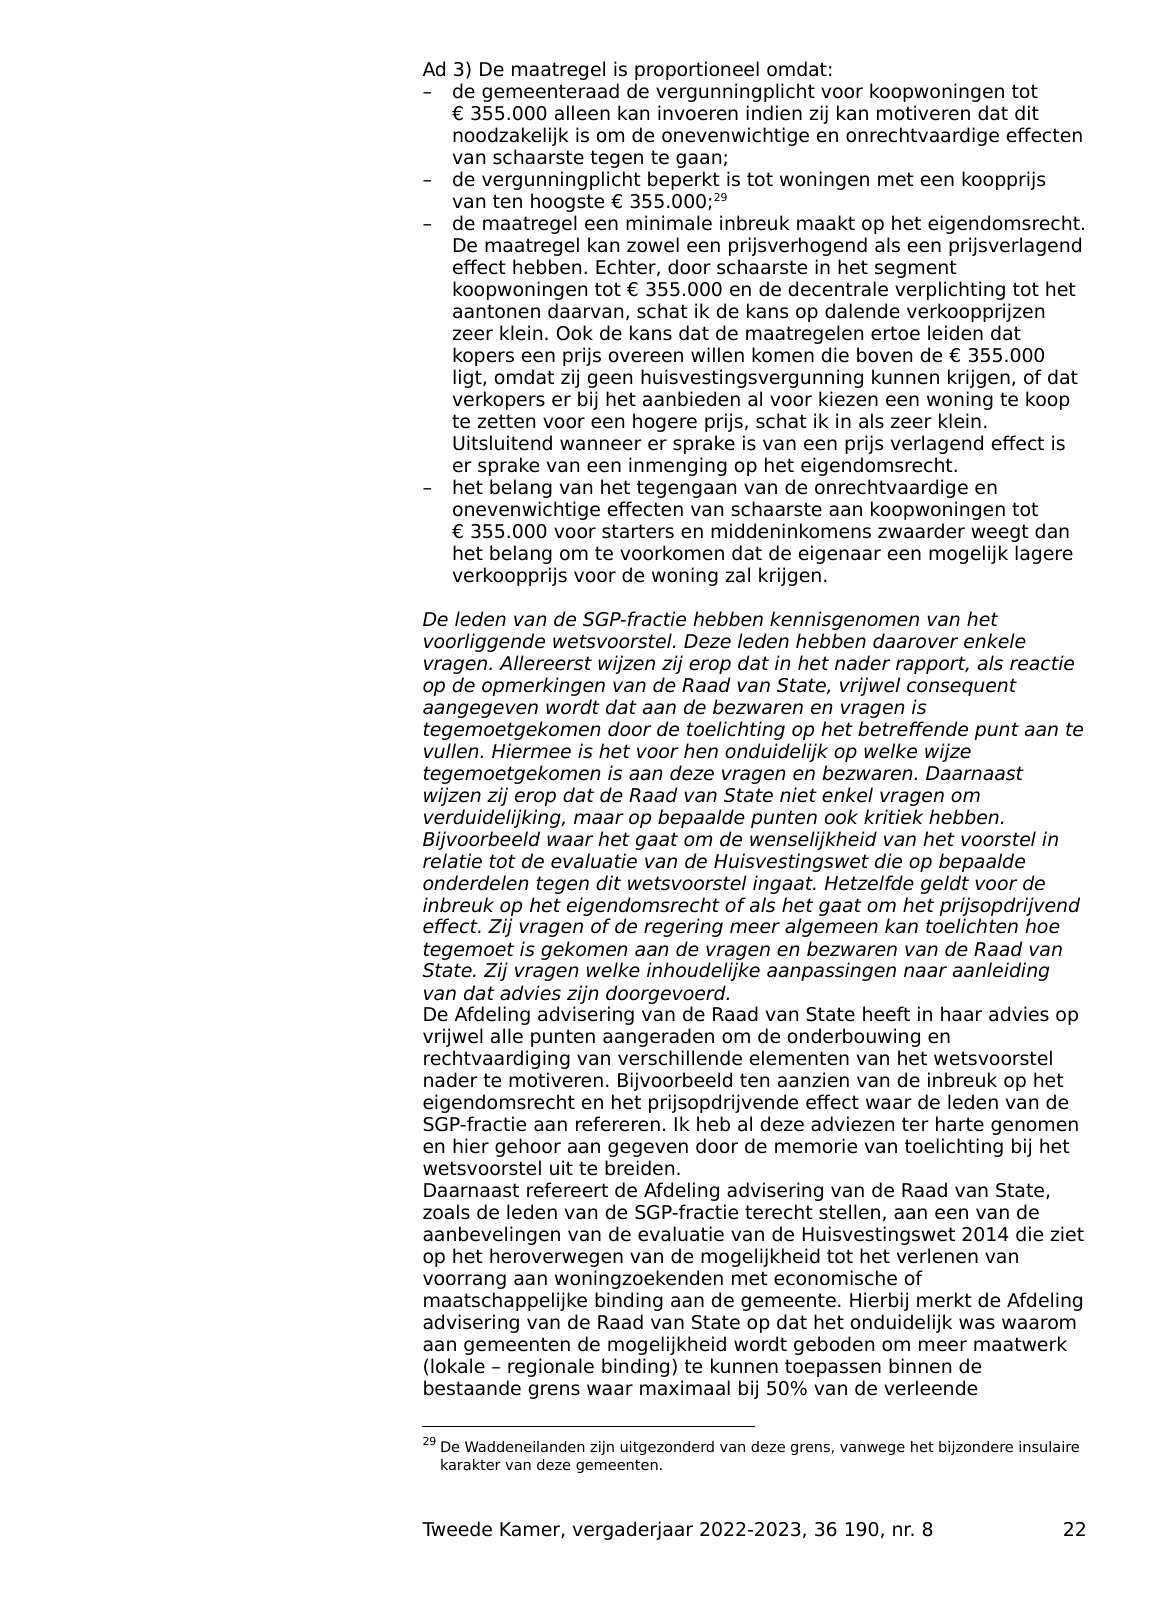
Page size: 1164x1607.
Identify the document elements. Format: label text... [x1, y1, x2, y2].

text De Waddeneilanden zijn uitgezonderd van deze grens, vanwege het bijzondere insulaire karakter van deze gemeenten. [422, 1435, 1087, 1474]
text – de vergunningplicht beperkt is tot woningen met een koopprijs van ten hoogste € 355.000; [422, 169, 1087, 213]
text Daarnaast refereert de Afdeling advisering van de Raad van State, zoals de leden van de SGP-fractie terecht stellen, aan een van de aanbevelingen van de evaluatie van de Huisvestingswet 2014 die ziet op het heroverwegen van de mogelijkheid tot het verlenen van voorrang aan woningzoekenden met economische of maatschappelijke binding aan de gemeente. Hierbij merkt de Afdeling advisering van de Raad van State op dat het onduidelijk was waarom aan gemeenten de mogelijkheid wordt geboden om meer maatwerk (lokale – regionale binding) te kunnen toepassen binnen de bestaande grens waar maximaal bij 50% van de verleende [422, 1180, 1087, 1400]
text Ad 3) De maatregel is proportioneel omdat: [422, 59, 1087, 81]
text – het belang van het tegengaan van de onrechtvaardige en onevenwichtige effecten van schaarste aan koopwoningen tot € 355.000 voor starters en middeninkomens zwaarder weegt dan het belang om te voorkomen dat de eigenaar een mogelijk lagere verkoopprijs voor de woning zal krijgen. [422, 477, 1087, 587]
text De Afdeling advisering van de Raad van State heeft in haar advies op vrijwel alle punten aangeraden om de onderbouwing en rechtvaardiging van verschillende elementen van het wetsvoorstel nader te motiveren. Bijvoorbeeld ten aanzien van de inbreuk op het eigendomsrecht en het prijsopdrijvende effect waar de leden van de SGP-fractie aan refereren. Ik heb al deze adviezen ter harte genomen en hier gehoor aan gegeven door de memorie van toelichting bij het wetsvoorstel uit te breiden. [422, 1004, 1087, 1180]
text De leden van de SGP-fractie hebben kennisgenomen van het voorliggende wetsvoorstel. Deze leden hebben daarover enkele vragen. Allereerst wijzen zij erop dat in het nader rapport, als reactie op de opmerkingen van de Raad van State, vrijwel consequent aangegeven wordt dat aan de bezwaren en vragen is tegemoetgekomen door de toelichting op het betreffende punt aan te vullen. Hiermee is het voor hen onduidelijk op welke wijze tegemoetgekomen is aan deze vragen en bezwaren. Daarnaast wijzen zij erop dat de Raad van State niet enkel vragen om verduidelijking, maar op bepaalde punten ook kritiek hebben. Bijvoorbeeld waar het gaat om de wenselijkheid van het voorstel in relatie tot de evaluatie van de Huisvestingswet die op bepaalde onderdelen tegen dit wetsvoorstel ingaat. Hetzelfde geldt voor de inbreuk op het eigendomsrecht of als het gaat om het prijsopdrijvend effect. Zij vragen of de regering meer algemeen kan toelichten hoe tegemoet is gekomen aan de vragen en bezwaren van de Raad van State. Zij vragen welke inhoudelijke aanpassingen naar aanleiding van dat advies zijn doorgevoerd. [422, 609, 1087, 1004]
text – de gemeenteraad de vergunningplicht voor koopwoningen tot € 355.000 alleen kan invoeren indien zij kan motiveren dat dit noodzakelijk is om de onevenwichtige en onrechtvaardige effecten van schaarste tegen te gaan; [422, 81, 1087, 169]
text – de maatregel een minimale inbreuk maakt op het eigendomsrecht. De maatregel kan zowel een prijsverhogend als een prijsverlagend effect hebben. Echter, door schaarste in het segment koopwoningen tot € 355.000 en de decentrale verplichting tot het aantonen daarvan, schat ik de kans op dalende verkoopprijzen zeer klein. Ook de kans dat de maatregelen ertoe leiden dat kopers een prijs overeen willen komen die boven de € 355.000 ligt, omdat zij geen huisvestingsvergunning kunnen krijgen, of dat verkopers er bij het aanbieden al voor kiezen een woning te koop te zetten voor een hogere prijs, schat ik in als zeer klein. Uitsluitend wanneer er sprake is van een prijs verlagend effect is er sprake van een inmenging op het eigendomsrecht. [422, 213, 1087, 477]
